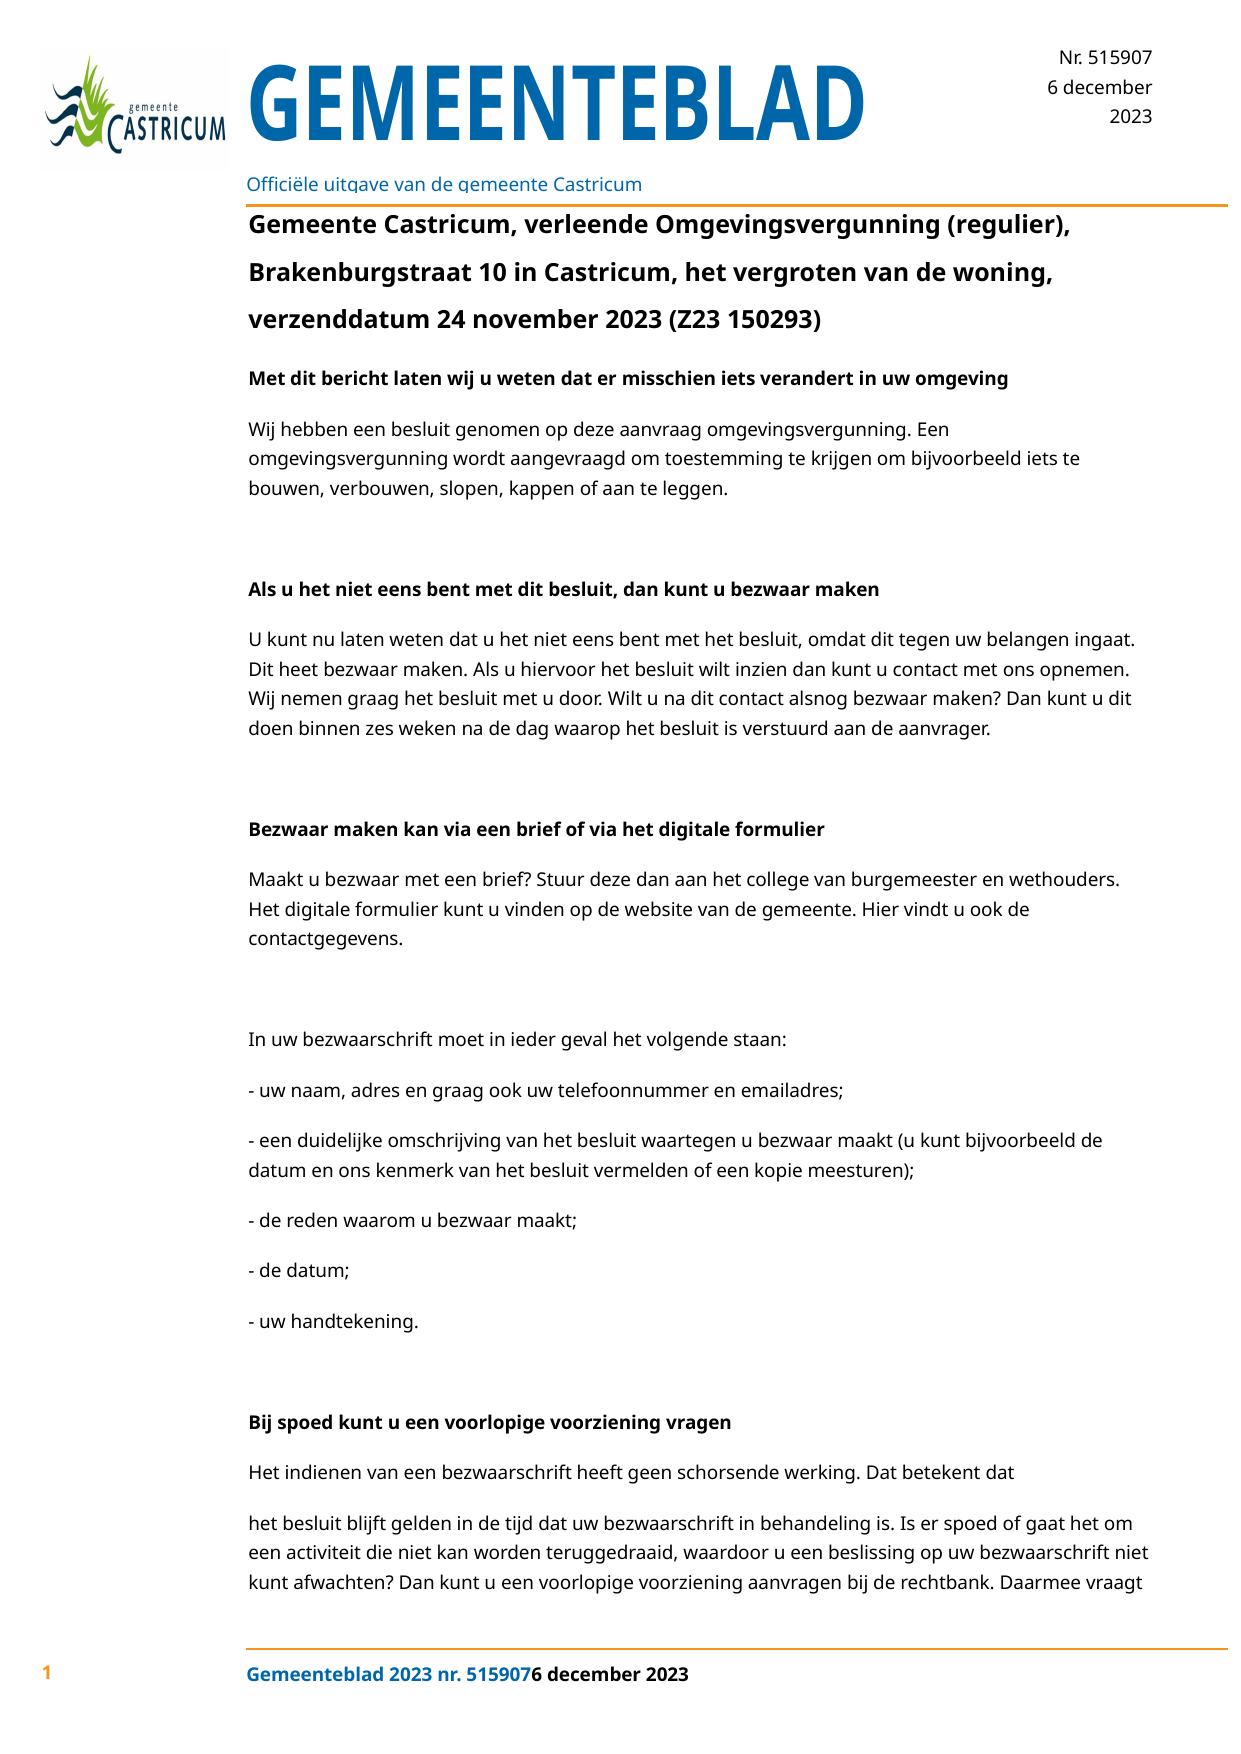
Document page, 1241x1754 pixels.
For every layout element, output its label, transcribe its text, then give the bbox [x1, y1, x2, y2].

text - uw naam, adres en graag ook uw telefoonnummer en emailadres; [248, 1077, 1152, 1102]
text In uw bezwaarschrift moet in ieder geval het volgende staan: [248, 1026, 1152, 1052]
text Maakt u bezwaar met een brief? Stuur deze dan aan het college van burgemeester en wethouders. Het digitale formulier kunt u vinden op de website van de gemeente. Hier vindt u ook de contactgegevens. [248, 866, 1152, 951]
picture [41, 47, 231, 172]
text Bezwaar maken kan via een brief of via het digitale formulier [248, 816, 1152, 842]
text Als u het niet eens bent met dit besluit, dan kunt u bezwaar maken [248, 576, 1152, 602]
text Het indienen van een bezwaarschrift heeft geen schorsende werking. Dat betekent dat [248, 1459, 1152, 1485]
text Bij spoed kunt u een voorlopige voorziening vragen [248, 1409, 1152, 1434]
text Wij hebben een besluit genomen op deze aanvraag omgevingsvergunning. Een omgevingsvergunning wordt aangevraagd om toestemming te krijgen om bijvoorbeeld iets te bouwen, verbouwen, slopen, kappen of aan te leggen. [248, 416, 1152, 501]
text - de reden waarom u bezwaar maakt; [248, 1207, 1152, 1233]
text - de datum; [248, 1258, 1152, 1283]
text - een duidelijke omschrijving van het besluit waartegen u bezwaar maakt (u kunt bijvoorbeeld de datum en ons kenmerk van het besluit vermelden of een kopie meesturen); [248, 1127, 1152, 1182]
text het besluit blijft gelden in de tijd dat uw bezwaarschrift in behandeling is. Is er spoed of gaat het om een activiteit die niet kan worden teruggedraaid, waardoor u een beslissing op uw bezwaarschrift niet kunt afwachten? Dan kunt u een voorlopige voorziening aanvragen bij de rechtbank. Daarmee vraagt [248, 1510, 1152, 1594]
text Gemeente Castricum, verleende Omgevingsvergunning (regulier), Brakenburgstraat 10 in Castricum, het vergroten van de woning, verzenddatum 24 november 2023 (Z23 150293) [248, 207, 1152, 336]
text Met dit bericht laten wij u weten dat er misschien iets verandert in uw omgeving [248, 366, 1152, 391]
text U kunt nu laten weten dat u het niet eens bent met het besluit, omdat dit tegen uw belangen ingaat. Dit heet bezwaar maken. Als u hiervoor het besluit wilt inzien dan kunt u contact met ons opnemen. Wij nemen graag het besluit met u door. Wilt u na dit contact alsnog bezwaar maken? Dan kunt u dit doen binnen zes weken na de dag waarop het besluit is verstuurd aan de aanvrager. [248, 626, 1152, 741]
text - uw handtekening. [248, 1308, 1152, 1334]
